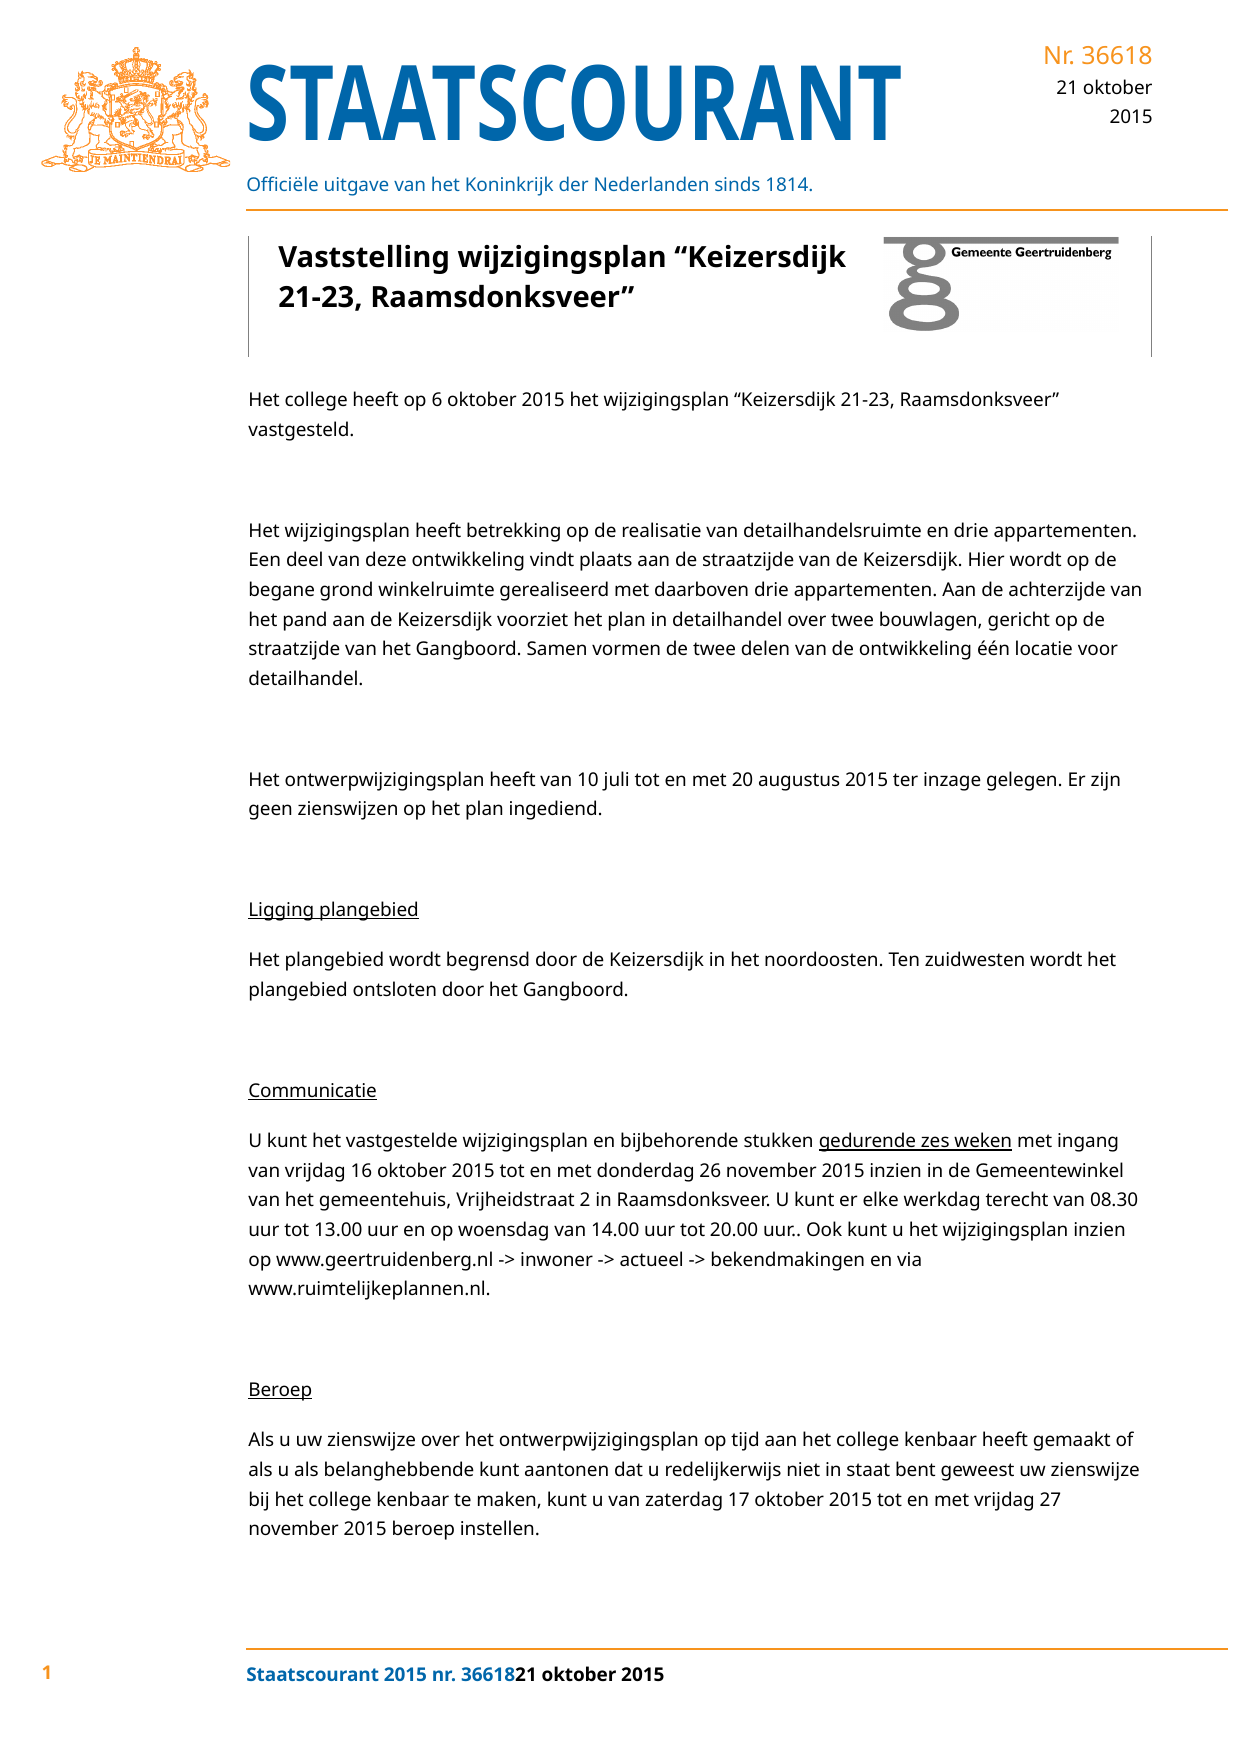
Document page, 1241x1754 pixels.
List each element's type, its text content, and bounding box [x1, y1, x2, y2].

text Het plangebied wordt begrensd door de Keizersdijk in het noordoosten. Ten zuidwesten wordt het plangebied ontsloten door het Gangboord. [248, 947, 1152, 1002]
text U kunt het vastgestelde wijzigingsplan en bijbehorende stukken gedurende zes weken met ingang van vrijdag 16 oktober 2015 tot en met donderdag 26 november 2015 inzien in de Gemeentewinkel van het gemeentehuis, Vrijheidstraat 2 in Raamsdonksveer. U kunt er elke werkdag terecht van 08.30 uur tot 13.00 uur en op woensdag van 14.00 uur tot 20.00 uur.. Ook kunt u het wijzigingsplan inzien op www.geertruidenberg.nl -> inwoner -> actueel -> bekendmakingen en via www.ruimtelijkeplannen.nl. [248, 1127, 1152, 1301]
text Als u uw zienswijze over het ontwerpwijzigingsplan op tijd aan het college kenbaar heeft gemaakt of als u als belanghebbende kunt aantonen dat u redelijkerwijs niet in staat bent geweest uw zienswijze bij het college kenbaar te maken, kunt u van zaterdag 17 oktober 2015 tot en met vrijdag 27 november 2015 beroep instellen. [248, 1427, 1152, 1541]
text Beroep [248, 1376, 1152, 1402]
table_header [850, 236, 1151, 357]
text Het wijzigingsplan heeft betrekking op de realisatie van detailhandelsruimte en drie appartementen. Een deel van deze ontwikkeling vindt plaats aan de straatzijde van de Keizersdijk. Hier wordt op de begane grond winkelruimte gerealiseerd met daarboven drie appartementen. Aan de achterzijde van het pand aan de Keizersdijk voorziet het plan in detailhandel over twee bouwlagen, gericht op de straatzijde van het Gangboord. Samen vormen de twee delen van de ontwikkeling één locatie voor detailhandel. [248, 517, 1152, 691]
text Communicatie [248, 1077, 1152, 1103]
table_header Vaststelling wijzigingsplan “Keizersdijk 21-23, Raamsdonksveer” [249, 236, 850, 357]
text Het college heeft op 6 oktober 2015 het wijzigingsplan “Keizersdijk 21-23, Raamsdonksveer” vastgesteld. [248, 387, 1152, 442]
text Ligging plangebied [248, 896, 1152, 922]
text Het ontwerpwijzigingsplan heeft van 10 juli tot en met 20 augustus 2015 ter inzage gelegen. Er zijn geen zienswijzen op het plan ingediend. [248, 766, 1152, 821]
picture [41, 47, 231, 172]
picture [882, 236, 1119, 332]
